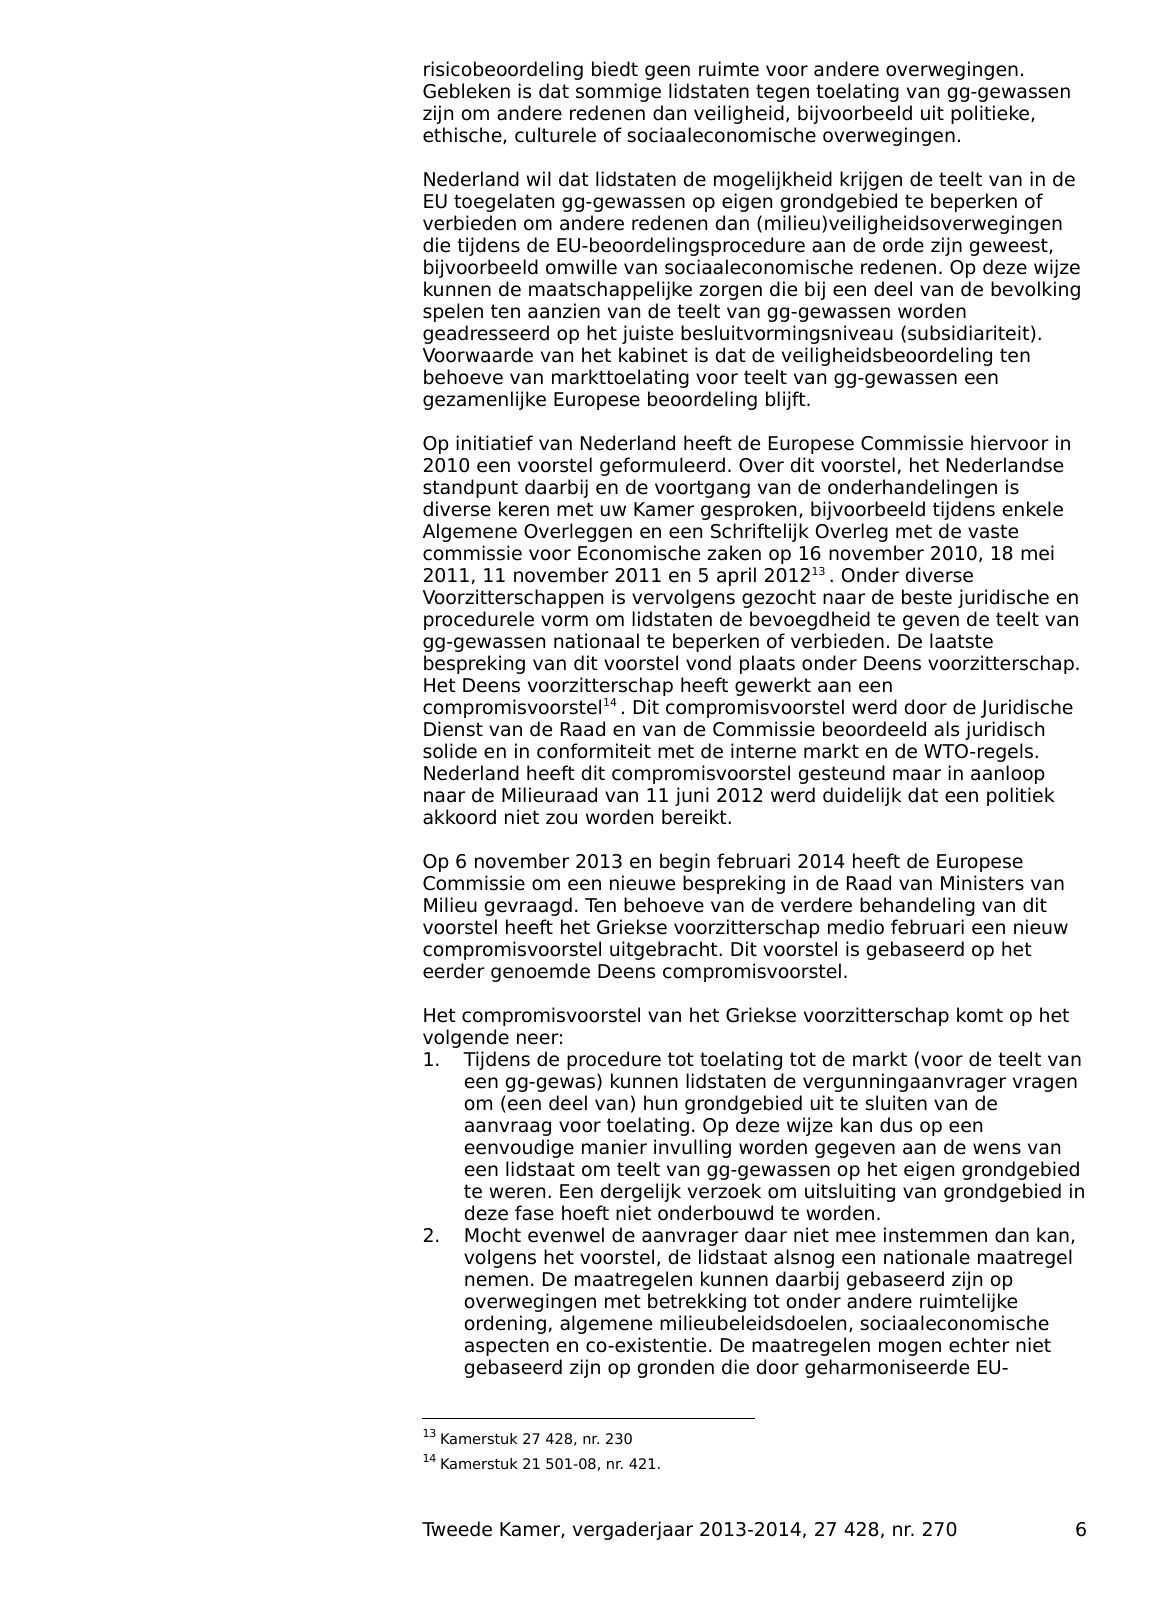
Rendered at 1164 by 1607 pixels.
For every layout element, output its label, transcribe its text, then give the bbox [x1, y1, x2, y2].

text Kamerstuk 27 428, nr. 230 [422, 1427, 1087, 1449]
text 1. Tijdens de procedure tot toelating tot de markt (voor de teelt van een gg-gewas) kunnen lidstaten de vergunningaanvrager vragen om (een deel van) hun grondgebied uit te sluiten van de aanvraag voor toelating. Op deze wijze kan dus op een eenvoudige manier invulling worden gegeven aan de wens van een lidstaat om teelt van gg-gewassen op het eigen grondgebied te weren. Een dergelijk verzoek om uitsluiting van grondgebied in deze fase hoeft niet onderbouwd te worden. [422, 1049, 1087, 1225]
text risicobeoordeling biedt geen ruimte voor andere overwegingen. Gebleken is dat sommige lidstaten tegen toelating van gg-gewassen zijn om andere redenen dan veiligheid, bijvoorbeeld uit politieke, ethische, culturele of sociaaleconomische overwegingen. [422, 59, 1087, 147]
text Nederland wil dat lidstaten de mogelijkheid krijgen de teelt van in de EU toegelaten gg-gewassen op eigen grondgebied te beperken of verbieden om andere redenen dan (milieu)veiligheidsoverwegingen die tijdens de EU-beoordelingsprocedure aan de orde zijn geweest, bijvoorbeeld omwille van sociaaleconomische redenen. Op deze wijze kunnen de maatschappelijke zorgen die bij een deel van de bevolking spelen ten aanzien van de teelt van gg-gewassen worden geadresseerd op het juiste besluitvormingsniveau (subsidiariteit). [422, 169, 1087, 345]
text Kamerstuk 21 501-08, nr. 421. [422, 1452, 1087, 1474]
text Voorwaarde van het kabinet is dat de veiligheidsbeoordeling ten behoeve van markttoelating voor teelt van gg-gewassen een gezamenlijke Europese beoordeling blijft. [422, 345, 1087, 411]
text Het compromisvoorstel van het Griekse voorzitterschap komt op het volgende neer: [422, 1005, 1087, 1049]
text Op initiatief van Nederland heeft de Europese Commissie hiervoor in 2010 een voorstel geformuleerd. Over dit voorstel, het Nederlandse standpunt daarbij en de voortgang van de onderhandelingen is diverse keren met uw Kamer gesproken, bijvoorbeeld tijdens enkele Algemene Overleggen en een Schriftelijk Overleg met de vaste commissie voor Economische zaken op 16 november 2010, 18 mei 2011, 11 november 2011 en 5 april 2012. Onder diverse Voorzitterschappen is vervolgens gezocht naar de beste juridische en procedurele vorm om lidstaten de bevoegdheid te geven de teelt van gg-gewassen nationaal te beperken of verbieden. De laatste bespreking van dit voorstel vond plaats onder Deens voorzitterschap. Het Deens voorzitterschap heeft gewerkt aan een compromisvoorstel. Dit compromisvoorstel werd door de Juridische Dienst van de Raad en van de Commissie beoordeeld als juridisch solide en in conformiteit met de interne markt en de WTO-regels. Nederland heeft dit compromisvoorstel gesteund maar in aanloop naar de Milieuraad van 11 juni 2012 werd duidelijk dat een politiek akkoord niet zou worden bereikt. [422, 433, 1087, 829]
text Op 6 november 2013 en begin februari 2014 heeft de Europese Commissie om een nieuwe bespreking in de Raad van Ministers van Milieu gevraagd. Ten behoeve van de verdere behandeling van dit voorstel heeft het Griekse voorzitterschap medio februari een nieuw compromisvoorstel uitgebracht. Dit voorstel is gebaseerd op het eerder genoemde Deens compromisvoorstel. [422, 851, 1087, 983]
text 2. Mocht evenwel de aanvrager daar niet mee instemmen dan kan, volgens het voorstel, de lidstaat alsnog een nationale maatregel nemen. De maatregelen kunnen daarbij gebaseerd zijn op overwegingen met betrekking tot onder andere ruimtelijke ordening, algemene milieubeleidsdoelen, sociaaleconomische aspecten en co-existentie. De maatregelen mogen echter niet gebaseerd zijn op gronden die door geharmoniseerde EU- [422, 1225, 1087, 1379]
